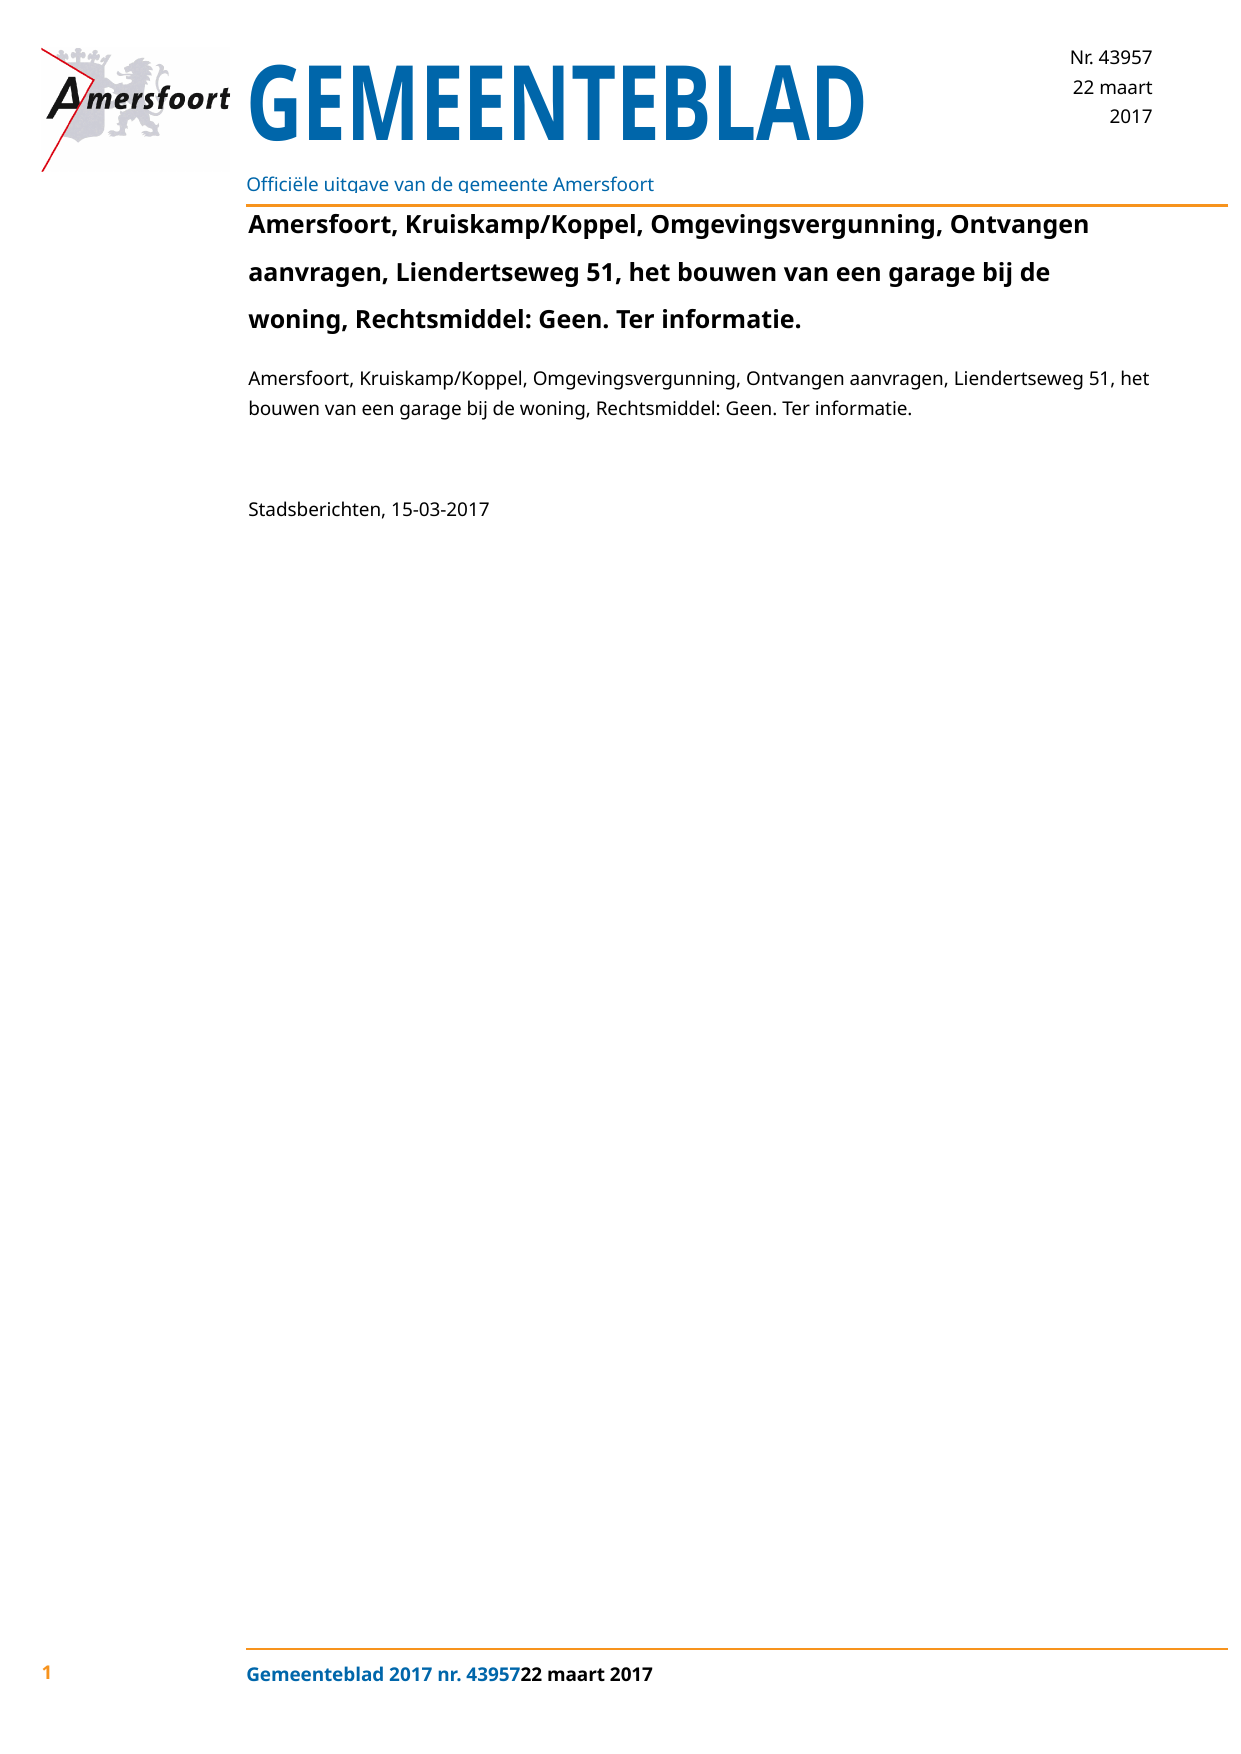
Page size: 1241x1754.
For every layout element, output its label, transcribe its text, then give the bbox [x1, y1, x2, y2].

text Amersfoort, Kruiskamp/Koppel, Omgevingsvergunning, Ontvangen aanvragen, Liendertseweg 51, het bouwen van een garage bij de woning, Rechtsmiddel: Geen. Ter informatie. [248, 207, 1152, 336]
text Amersfoort, Kruiskamp/Koppel, Omgevingsvergunning, Ontvangen aanvragen, Liendertseweg 51, het bouwen van een garage bij de woning, Rechtsmiddel: Geen. Ter informatie. [248, 366, 1152, 421]
text Stadsberichten, 15-03-2017 [248, 496, 1152, 522]
picture [41, 47, 231, 172]
